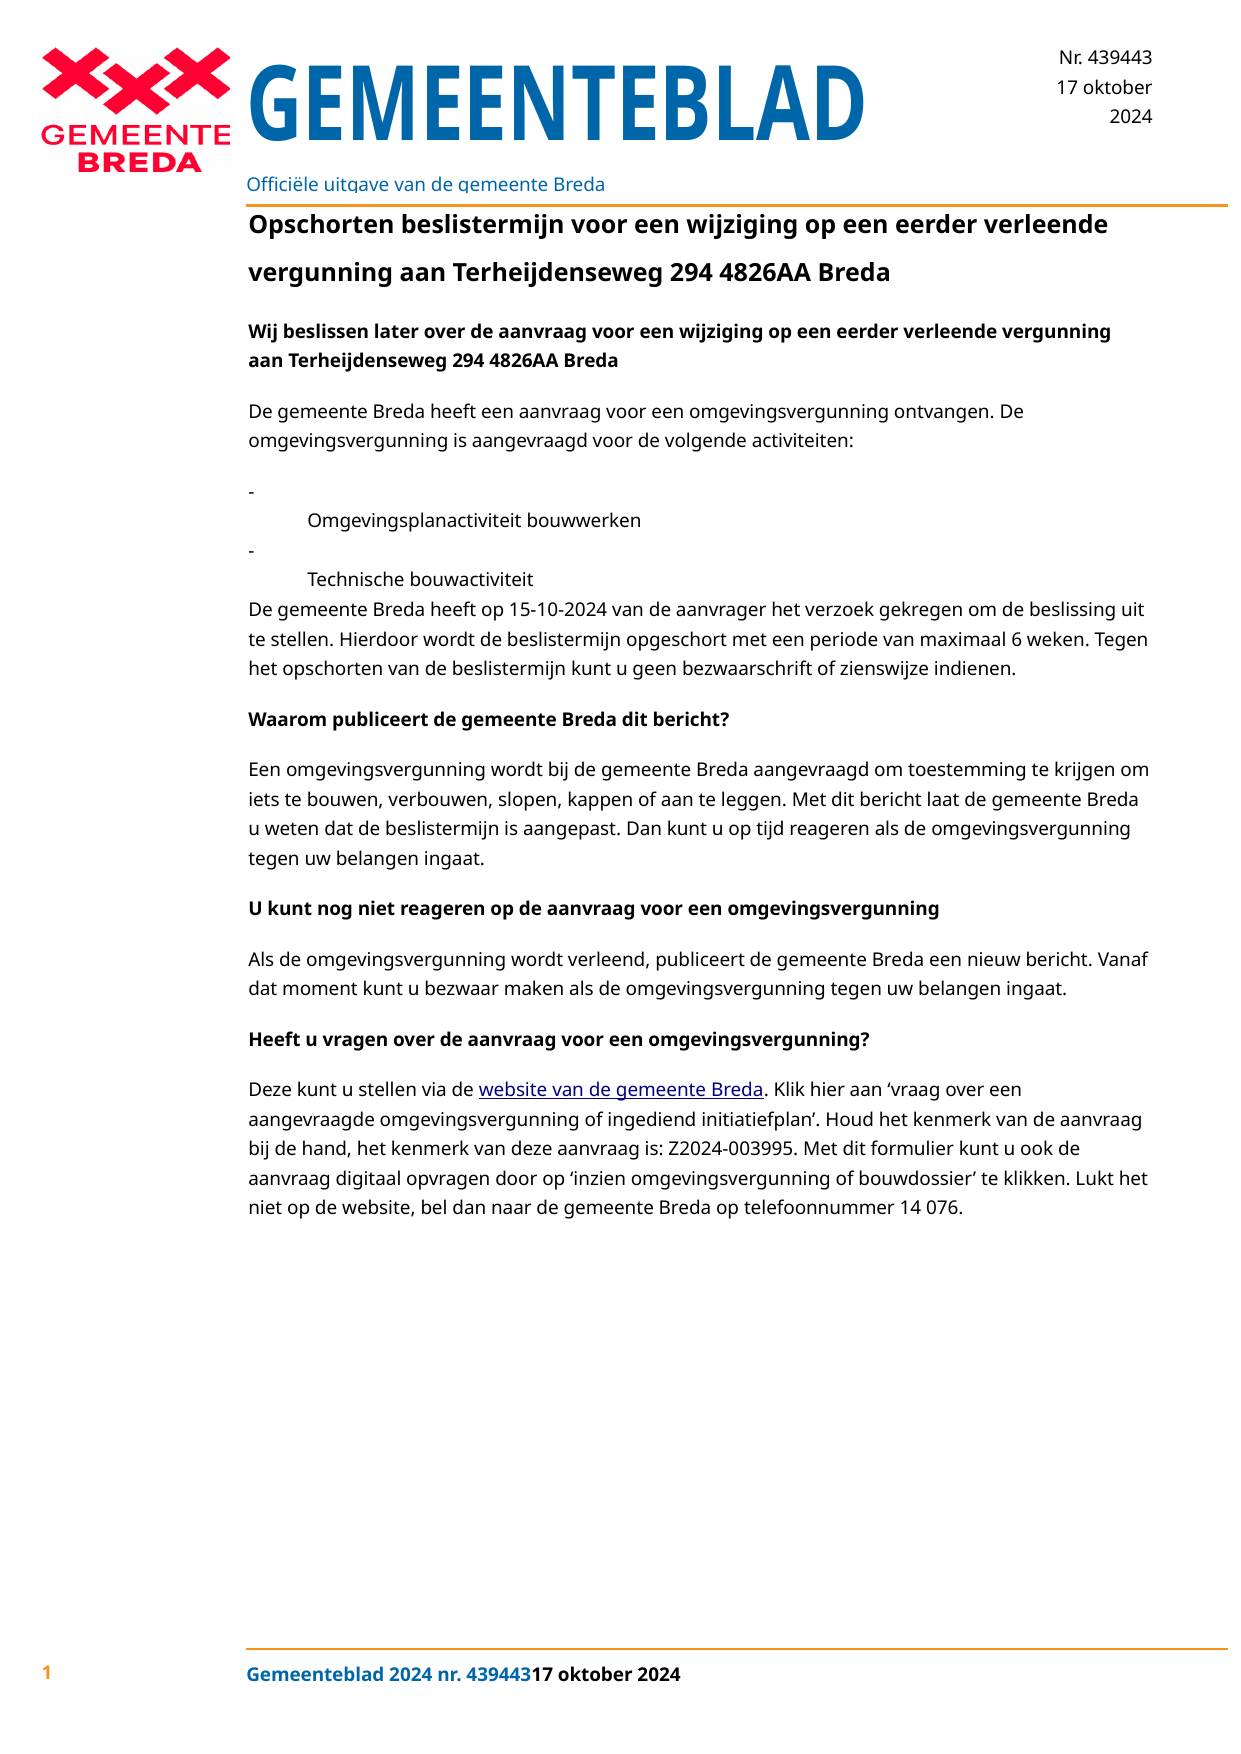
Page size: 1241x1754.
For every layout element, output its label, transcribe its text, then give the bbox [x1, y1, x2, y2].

text U kunt nog niet reageren op de aanvraag voor een omgevingsvergunning [248, 895, 1152, 921]
text Heeft u vragen over de aanvraag voor een omgevingsvergunning? [248, 1026, 1152, 1052]
text Opschorten beslistermijn voor een wijziging op een eerder verleende vergunning aan Terheijdenseweg 294 4826AA Breda [248, 207, 1152, 288]
list Omgevingsplanactiviteit bouwwerken [248, 507, 1152, 533]
text De gemeente Breda heeft op 15-10-2024 van de aanvrager het verzoek gekregen om de beslissing uit te stellen. Hierdoor wordt de beslistermijn opgeschort met een periode van maximaal 6 weken. Tegen het opschorten van de beslistermijn kunt u geen bezwaarschrift of zienswijze indienen. [248, 596, 1152, 681]
picture [41, 47, 231, 172]
text De gemeente Breda heeft een aanvraag voor een omgevingsvergunning ontvangen. De omgevingsvergunning is aangevraagd voor de volgende activiteiten: [248, 398, 1152, 453]
text Een omgevingsvergunning wordt bij de gemeente Breda aangevraagd om toestemming te krijgen om iets te bouwen, verbouwen, slopen, kappen of aan te leggen. Met dit bericht laat de gemeente Breda u weten dat de beslistermijn is aangepast. Dan kunt u op tijd reageren als de omgevingsvergunning tegen uw belangen ingaat. [248, 756, 1152, 871]
list Technische bouwactiviteit [248, 567, 1152, 592]
text Wij beslissen later over de aanvraag voor een wijziging op een eerder verleende vergunning aan Terheijdenseweg 294 4826AA Breda [248, 318, 1152, 373]
text Waarom publiceert de gemeente Breda dit bericht? [248, 706, 1152, 732]
text Deze kunt u stellen via de website van de gemeente Breda. Klik hier aan ‘vraag over een aangevraagde omgevingsvergunning of ingediend initiatiefplan’. Houd het kenmerk van de aanvraag bij de hand, het kenmerk van deze aanvraag is: Z2024-003995. Met dit formulier kunt u ook de aanvraag digitaal opvragen door op ‘inzien omgevingsvergunning of bouwdossier’ te klikken. Lukt het niet op de website, bel dan naar de gemeente Breda op telefoonnummer 14 076. [248, 1076, 1152, 1220]
text Als de omgevingsvergunning wordt verleend, publiceert de gemeente Breda een nieuw bericht. Vanaf dat moment kunt u bezwaar maken als de omgevingsvergunning tegen uw belangen ingaat. [248, 946, 1152, 1001]
